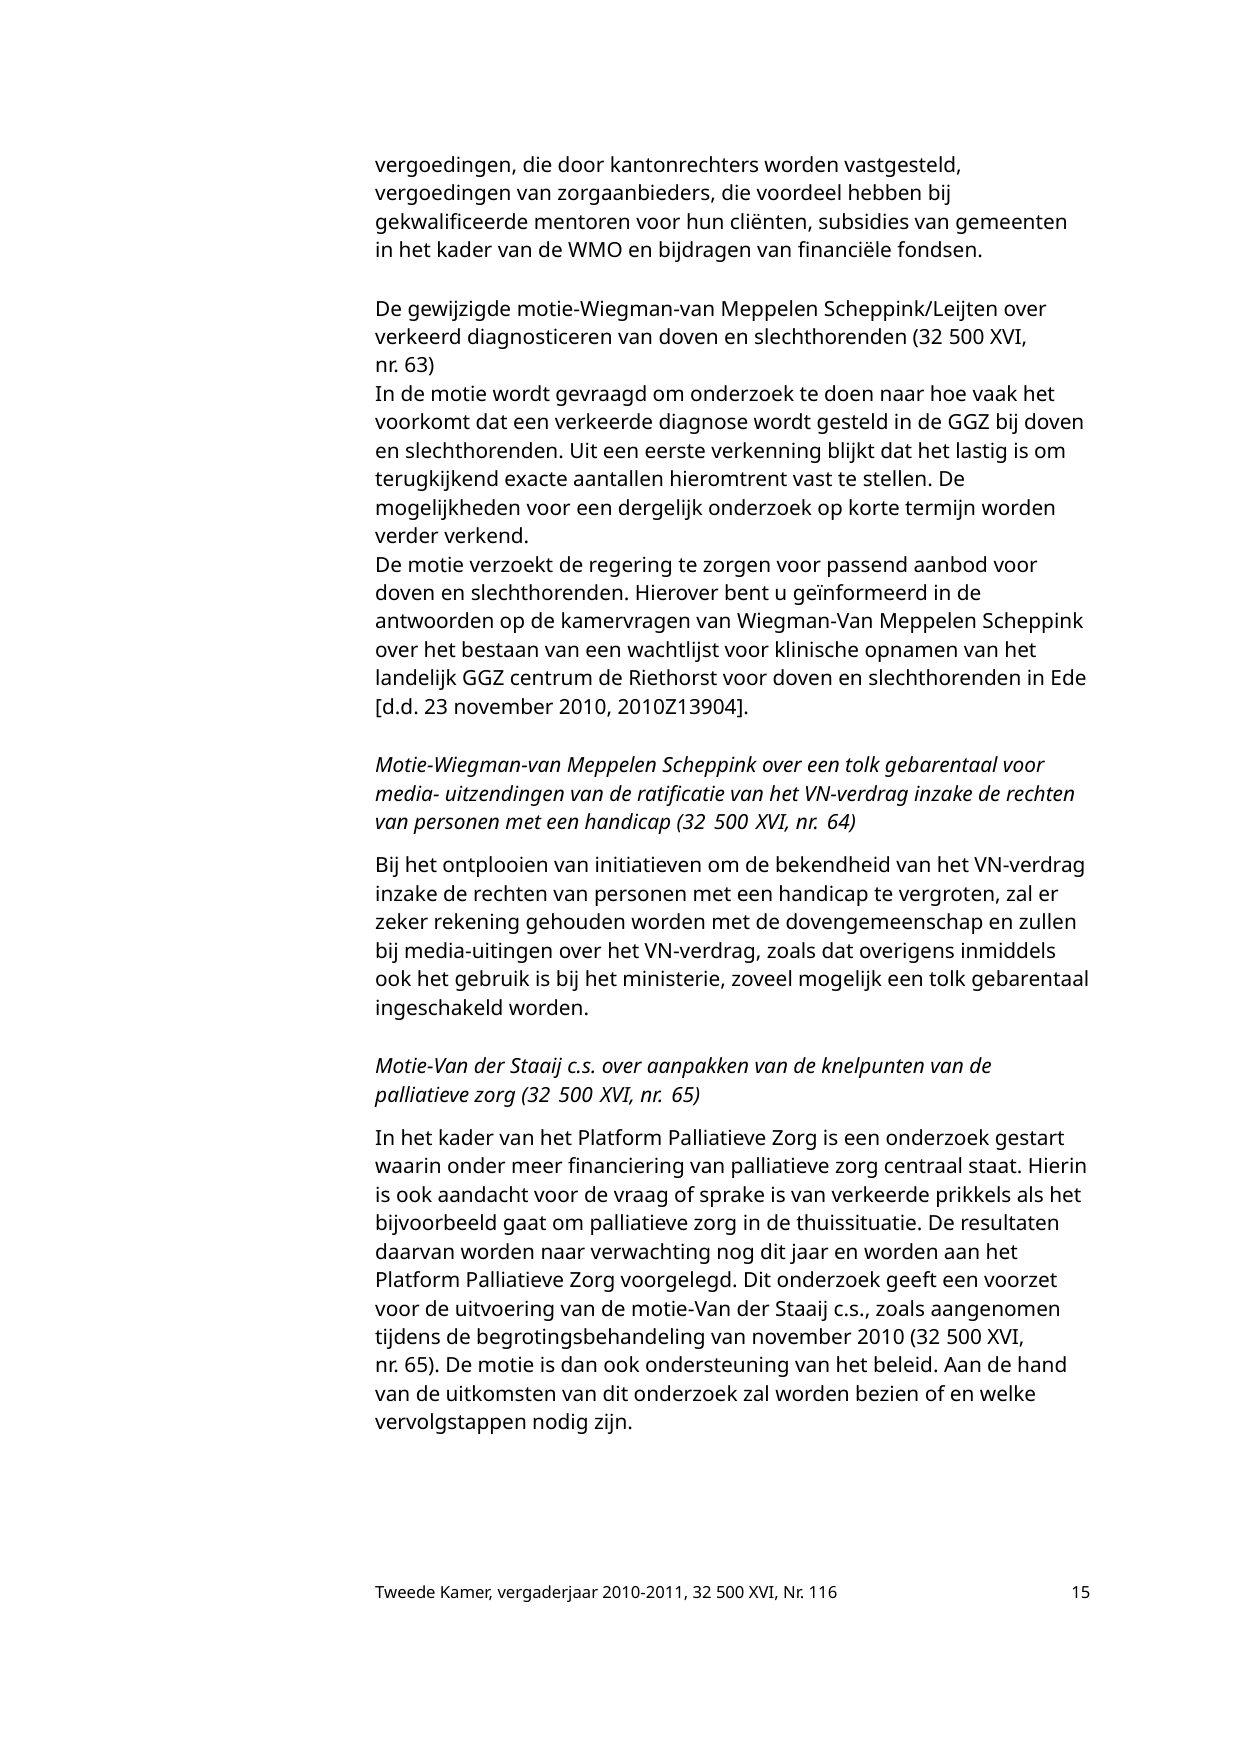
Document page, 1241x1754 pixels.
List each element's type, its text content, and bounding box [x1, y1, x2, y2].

text De motie verzoekt de regering te zorgen voor passend aanbod voor doven en slechthorenden. Hierover bent u geïnformeerd in de antwoorden op de kamervragen van Wiegman-Van Meppelen Scheppink over het bestaan van een wachtlijst voor klinische opnamen van het landelijk GGZ centrum de Riethorst voor doven en slechthorenden in Ede [d.d. 23 november 2010, 2010Z13904]. [375, 550, 1090, 720]
text De gewijzigde motie-Wiegman-van Meppelen Scheppink/Leijten over verkeerd diagnosticeren van doven en slechthorenden (32 500 XVI, nr. 63) [375, 294, 1090, 379]
text Motie-Wiegman-van Meppelen Scheppink over een tolk gebarentaal voor media- uitzendingen van de ratificatie van het VN-verdrag inzake de rechten van personen met een handicap (32 500 XVI, nr. 64) [375, 750, 1090, 836]
text In de motie wordt gevraagd om onderzoek te doen naar hoe vaak het voorkomt dat een verkeerde diagnose wordt gesteld in de GGZ bij doven en slechthorenden. Uit een eerste verkenning blijkt dat het lastig is om terugkijkend exacte aantallen hieromtrent vast te stellen. De mogelijkheden voor een dergelijk onderzoek op korte termijn worden verder verkend. [375, 379, 1090, 550]
text Motie-Van der Staaij c.s. over aanpakken van de knelpunten van de palliatieve zorg (32 500 XVI, nr. 65) [375, 1051, 1090, 1108]
text In het kader van het Platform Palliatieve Zorg is een onderzoek gestart waarin onder meer financiering van palliatieve zorg centraal staat. Hierin is ook aandacht voor de vraag of sprake is van verkeerde prikkels als het bijvoorbeeld gaat om palliatieve zorg in de thuissituatie. De resultaten daarvan worden naar verwachting nog dit jaar en worden aan het Platform Palliatieve Zorg voorgelegd. Dit onderzoek geeft een voorzet voor de uitvoering van de motie-Van der Staaij c.s., zoals aangenomen tijdens de begrotingsbehandeling van november 2010 (32 500 XVI, nr. 65). De motie is dan ook ondersteuning van het beleid. Aan de hand van de uitkomsten van dit onderzoek zal worden bezien of en welke vervolgstappen nodig zijn. [375, 1123, 1090, 1436]
text vergoedingen, die door kantonrechters worden vastgesteld, vergoedingen van zorgaanbieders, die voordeel hebben bij gekwalificeerde mentoren voor hun cliënten, subsidies van gemeenten in het kader van de WMO en bijdragen van financiële fondsen. [375, 150, 1090, 264]
text Bij het ontplooien van initiatieven om de bekendheid van het VN-verdrag inzake de rechten van personen met een handicap te vergroten, zal er zeker rekening gehouden worden met de dovengemeenschap en zullen bij media-uitingen over het VN-verdrag, zoals dat overigens inmiddels ook het gebruik is bij het ministerie, zoveel mogelijk een tolk gebarentaal ingeschakeld worden. [375, 851, 1090, 1021]
